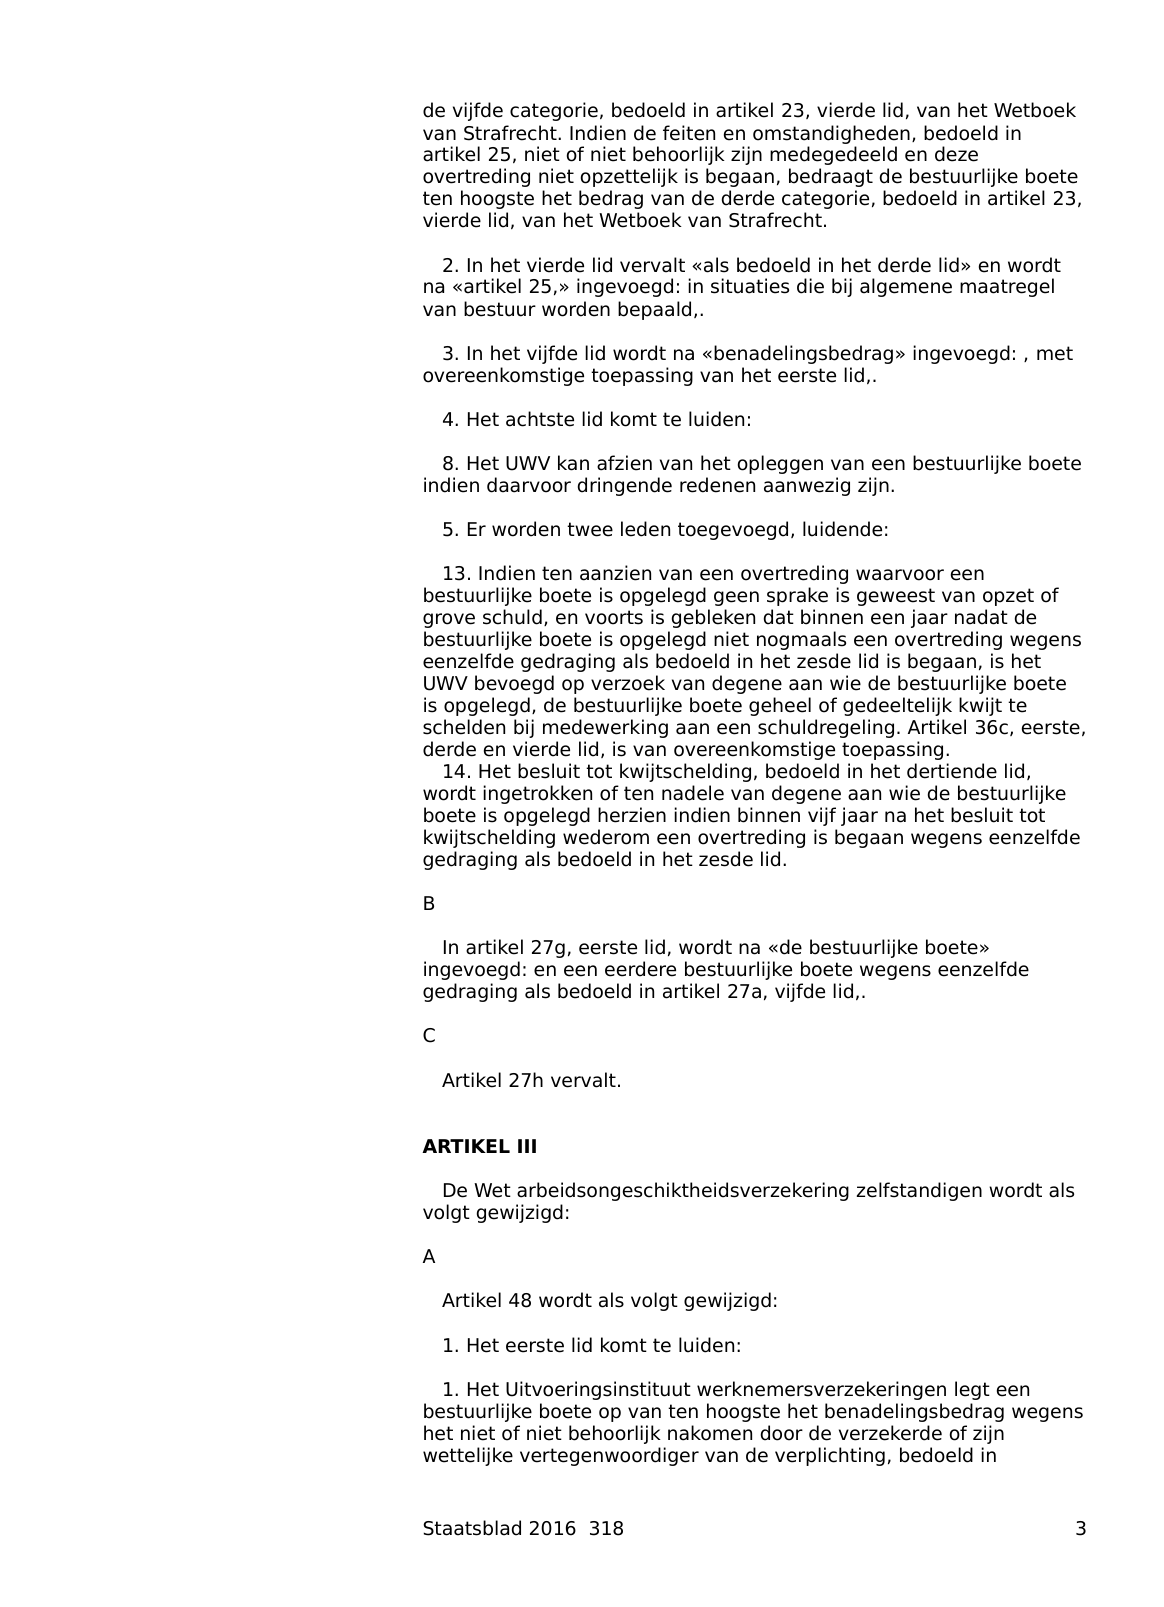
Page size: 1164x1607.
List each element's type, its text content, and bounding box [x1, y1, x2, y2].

text de vijfde categorie, bedoeld in artikel 23, vierde lid, van het Wetboek van Strafrecht. Indien de feiten en omstandigheden, bedoeld in artikel 25, niet of niet behoorlijk zijn medegedeeld en deze overtreding niet opzettelijk is begaan, bedraagt de bestuurlijke boete ten hoogste het bedrag van de derde categorie, bedoeld in artikel 23, vierde lid, van het Wetboek van Strafrecht. [422, 100, 1087, 232]
text C [422, 1025, 1087, 1047]
text Artikel 48 wordt als volgt gewijzigd: [422, 1290, 1087, 1312]
text 1. Het eerste lid komt te luiden: [422, 1334, 1087, 1357]
text 3. In het vijfde lid wordt na «benadelingsbedrag» ingevoegd: , met overeenkomstige toepassing van het eerste lid,. [422, 343, 1087, 387]
text In artikel 27g, eerste lid, wordt na «de bestuurlijke boete» ingevoegd: en een eerdere bestuurlijke boete wegens eenzelfde gedraging als bedoeld in artikel 27a, vijfde lid,. [422, 937, 1087, 1003]
subtitle ARTIKEL III [422, 1136, 1087, 1158]
text A [422, 1246, 1087, 1268]
text 8. Het UWV kan afzien van het opleggen van een bestuurlijke boete indien daarvoor dringende redenen aanwezig zijn. [422, 453, 1087, 497]
text Artikel 27h vervalt. [422, 1069, 1087, 1092]
text B [422, 893, 1087, 915]
text 5. Er worden twee leden toegevoegd, luidende: [422, 519, 1087, 541]
text 13. Indien ten aanzien van een overtreding waarvoor een bestuurlijke boete is opgelegd geen sprake is geweest van opzet of grove schuld, en voorts is gebleken dat binnen een jaar nadat de bestuurlijke boete is opgelegd niet nogmaals een overtreding wegens eenzelfde gedraging als bedoeld in het zesde lid is begaan, is het UWV bevoegd op verzoek van degene aan wie de bestuurlijke boete is opgelegd, de bestuurlijke boete geheel of gedeeltelijk kwijt te schelden bij medewerking aan een schuldregeling. Artikel 36c, eerste, derde en vierde lid, is van overeenkomstige toepassing. [422, 563, 1087, 761]
text 2. In het vierde lid vervalt «als bedoeld in het derde lid» en wordt na «artikel 25,» ingevoegd: in situaties die bij algemene maatregel van bestuur worden bepaald,. [422, 254, 1087, 320]
text De Wet arbeidsongeschiktheidsverzekering zelfstandigen wordt als volgt gewijzigd: [422, 1180, 1087, 1224]
text 4. Het achtste lid komt te luiden: [422, 409, 1087, 431]
text 14. Het besluit tot kwijtschelding, bedoeld in het dertiende lid, wordt ingetrokken of ten nadele van degene aan wie de bestuurlijke boete is opgelegd herzien indien binnen vijf jaar na het besluit tot kwijtschelding wederom een overtreding is begaan wegens eenzelfde gedraging als bedoeld in het zesde lid. [422, 761, 1087, 871]
text 1. Het Uitvoeringsinstituut werknemersverzekeringen legt een bestuurlijke boete op van ten hoogste het benadelingsbedrag wegens het niet of niet behoorlijk nakomen door de verzekerde of zijn wettelijke vertegenwoordiger van de verplichting, bedoeld in [422, 1379, 1087, 1467]
